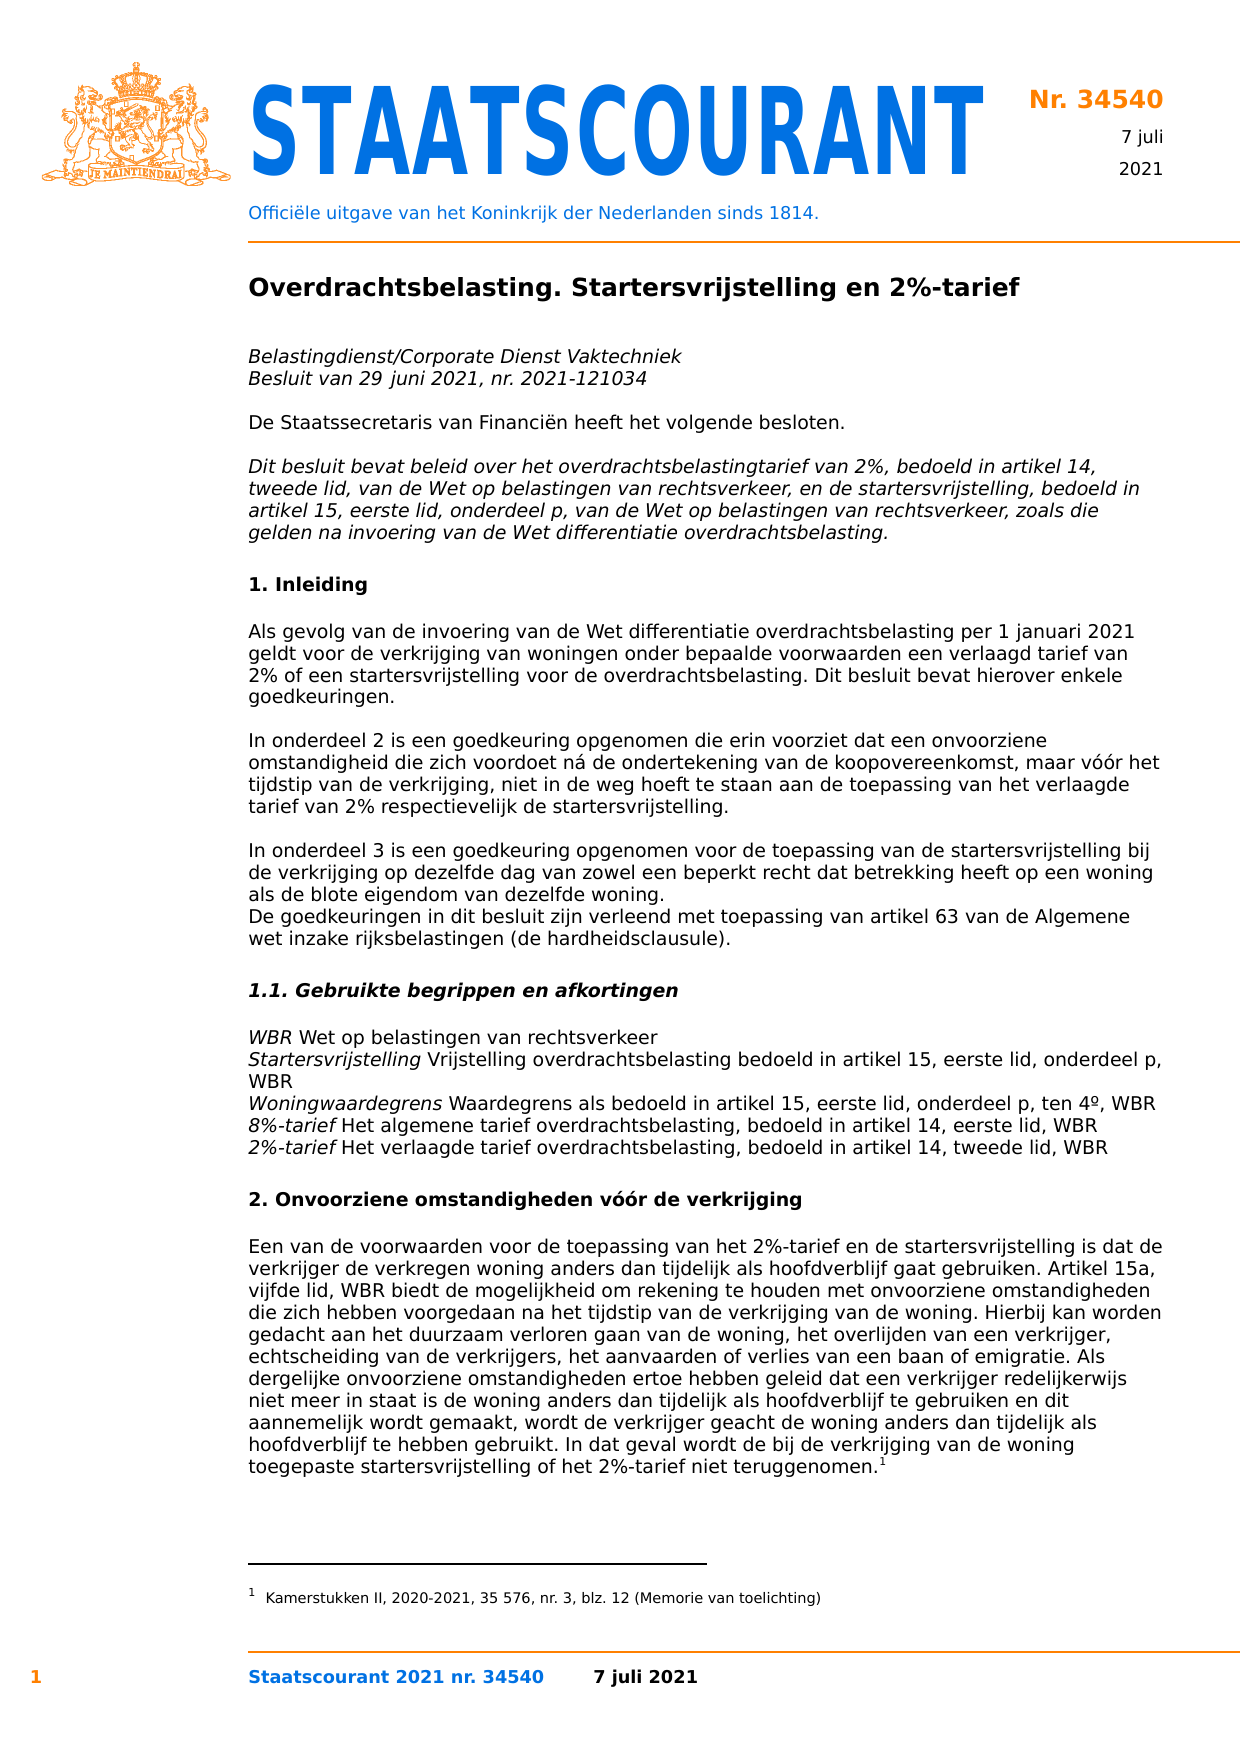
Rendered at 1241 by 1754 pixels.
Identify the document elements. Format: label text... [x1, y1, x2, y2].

text Als gevolg van de invoering van de Wet differentiatie overdrachtsbelasting per 1 januari 2021 geldt voor de verkrijging van woningen onder bepaalde voorwaarden een verlaagd tarief van 2% of een startersvrijstelling voor de overdrachtsbelasting. Dit besluit bevat hierover enkele goedkeuringen. [248, 621, 1163, 708]
text Een van de voorwaarden voor de toepassing van het 2%-tarief en de startersvrijstelling is dat de verkrijger de verkregen woning anders dan tijdelijk als hoofdverblijf gaat gebruiken. Artikel 15a, vijfde lid, WBR biedt de mogelijkheid om rekening te houden met onvoorziene omstandigheden die zich hebben voorgedaan na het tijdstip van de verkrijging van de woning. Hierbij kan worden gedacht aan het duurzaam verloren gaan van de woning, het overlijden van een verkrijger, echtscheiding van de verkrijgers, het aanvaarden of verlies van een baan of emigratie. Als dergelijke onvoorziene omstandigheden ertoe hebben geleid dat een verkrijger redelijkerwijs niet meer in staat is de woning anders dan tijdelijk als hoofdverblijf te gebruiken en dit aannemelijk wordt gemaakt, wordt de verkrijger geacht de woning anders dan tijdelijk als hoofdverblijf te hebben gebruikt. In dat geval wordt de bij de verkrijging van de woning toegepaste startersvrijstelling of het 2%-tarief niet teruggenomen. [248, 1236, 1163, 1478]
table_cell Officiële uitgave van het Koninkrijk der Nederlanden sinds 1814. [248, 203, 1240, 241]
text De goedkeuringen in dit besluit zijn verleend met toepassing van artikel 63 van de Algemene wet inzake rijksbelastingen (de hardheidsclausule). [248, 906, 1163, 950]
text Woningwaardegrens Waardegrens als bedoeld in artikel 15, eerste lid, onderdeel p, ten 4º, WBR [248, 1093, 1163, 1115]
text Startersvrijstelling Vrijstelling overdrachtsbelasting bedoeld in artikel 15, eerste lid, onderdeel p, WBR [248, 1049, 1163, 1093]
subtitle 1.1. Gebruikte begrippen en afkortingen [248, 980, 1163, 1002]
picture [41, 62, 231, 186]
subtitle Overdrachtsbelasting. Startersvrijstelling en 2%-tarief [248, 273, 1163, 302]
subtitle 2. Onvoorziene omstandigheden vóór de verkrijging [248, 1189, 1163, 1211]
text Besluit van 29 juni 2021, nr. 2021-121034 [248, 368, 1163, 390]
text Kamerstukken II, 2020-2021, 35 576, nr. 3, blz. 12 (Memorie van toelichting) [248, 1586, 1163, 1608]
subtitle 1. Inleiding [248, 573, 1163, 596]
text WBR Wet op belastingen van rechtsverkeer [248, 1027, 1163, 1049]
text De Staatssecretaris van Financiën heeft het volgende besloten. [248, 412, 1163, 434]
text 2%-tarief Het verlaagde tarief overdrachtsbelasting, bedoeld in artikel 14, tweede lid, WBR [248, 1137, 1163, 1159]
text Dit besluit bevat beleid over het overdrachtsbelastingtarief van 2%, bedoeld in artikel 14, tweede lid, van de Wet op belastingen van rechtsverkeer, en de startersvrijstelling, bedoeld in artikel 15, eerste lid, onderdeel p, van de Wet op belastingen van rechtsverkeer, zoals die gelden na invoering van de Wet differentiatie overdrachtsbelasting. [248, 456, 1163, 543]
table_cell 2021 [998, 153, 1240, 203]
table_header Nr. 34540 [998, 62, 1240, 121]
table_cell 7 juli [998, 121, 1240, 153]
text In onderdeel 3 is een goedkeuring opgenomen voor de toepassing van de startersvrijstelling bij de verkrijging op dezelfde dag van zowel een beperkt recht dat betrekking heeft op een woning als de blote eigendom van dezelfde woning. [248, 840, 1163, 906]
table_header STAATSCOURANT [248, 62, 998, 203]
table_header [25, 62, 248, 241]
text 8%-tarief Het algemene tarief overdrachtsbelasting, bedoeld in artikel 14, eerste lid, WBR [248, 1115, 1163, 1137]
text Belastingdienst/Corporate Dienst Vaktechniek [248, 346, 1163, 368]
text In onderdeel 2 is een goedkeuring opgenomen die erin voorziet dat een onvoorziene omstandigheid die zich voordoet ná de ondertekening van de koopovereenkomst, maar vóór het tijdstip van de verkrijging, niet in de weg hoeft te staan aan de toepassing van het verlaagde tarief van 2% respectievelijk de startersvrijstelling. [248, 730, 1163, 818]
